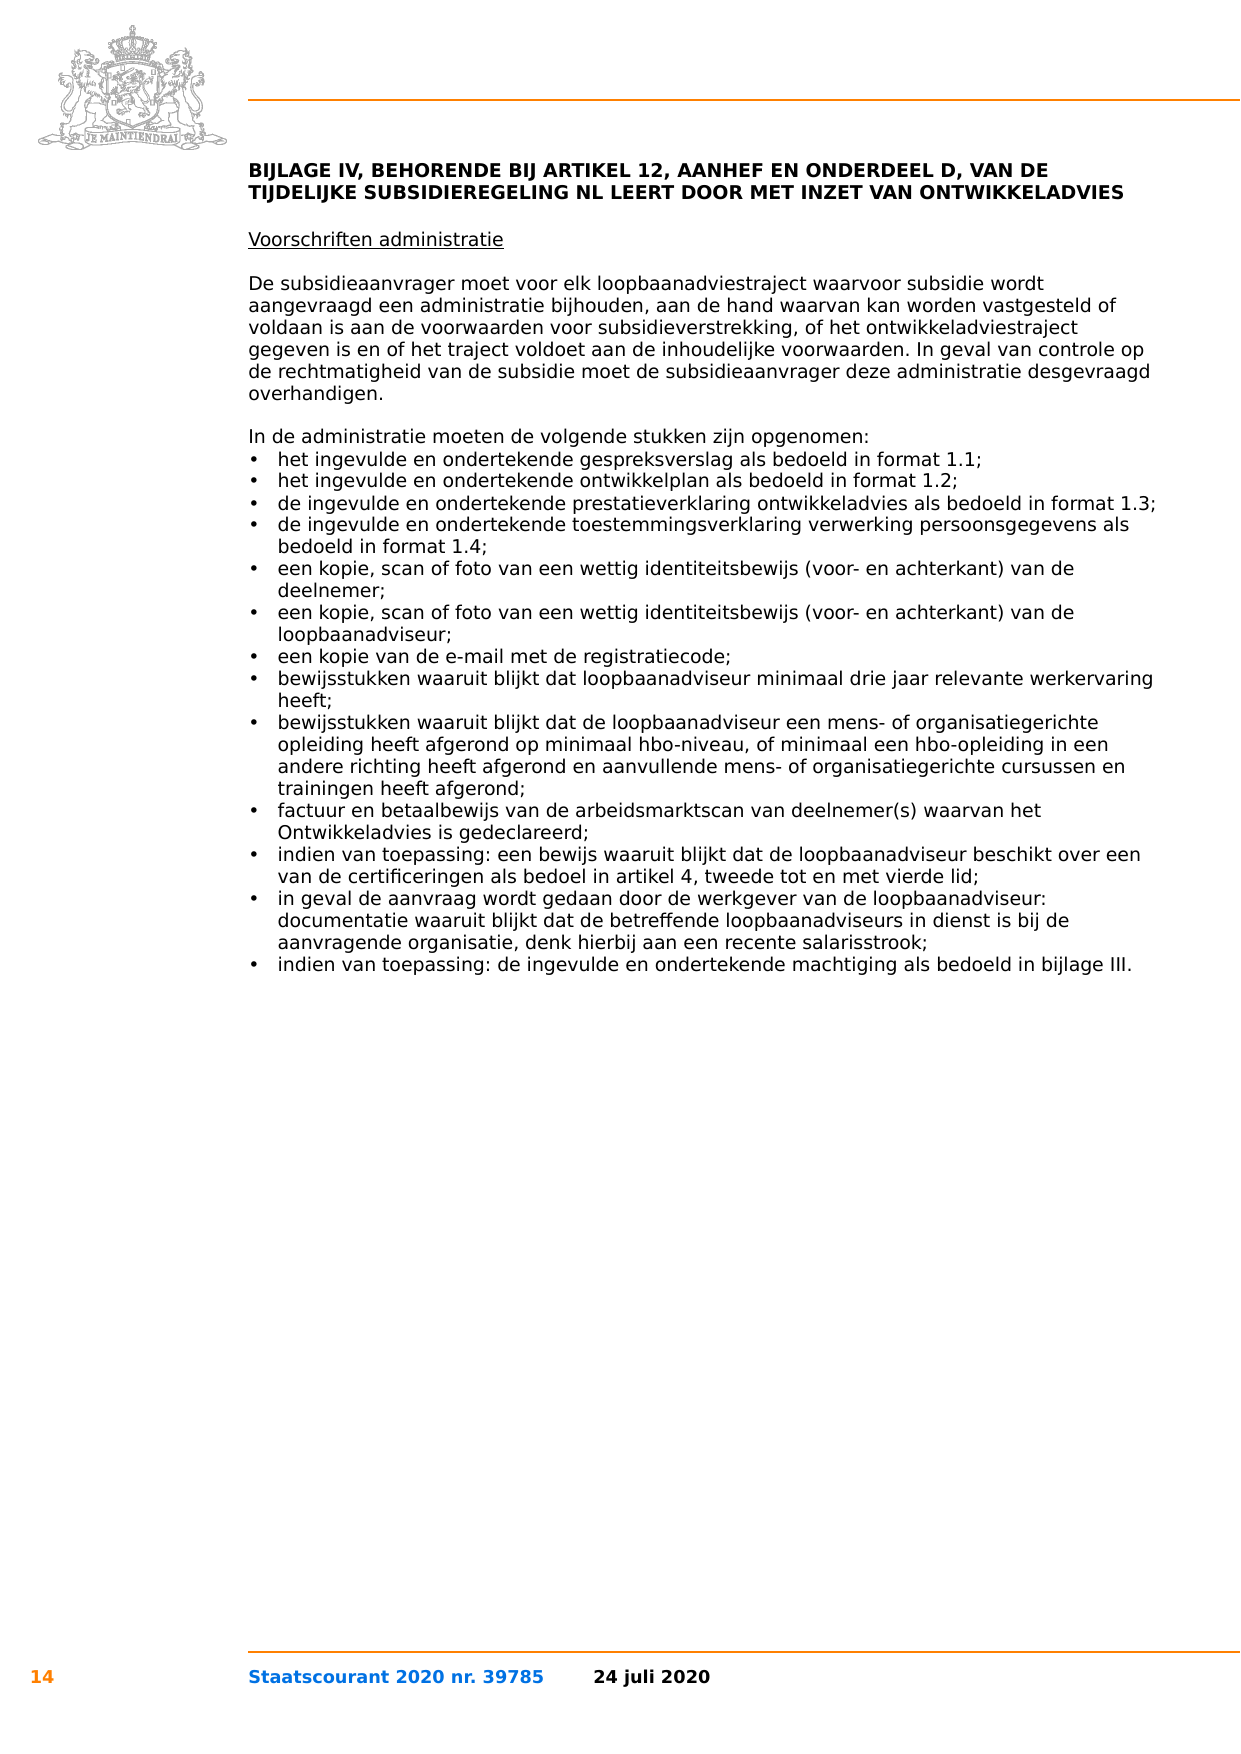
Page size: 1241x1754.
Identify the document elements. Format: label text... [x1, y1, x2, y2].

subtitle Voorschriften administratie [248, 229, 1163, 251]
text • factuur en betaalbewijs van de arbeidsmarktscan van deelnemer(s) waarvan het Ontwikkeladvies is gedeclareerd; [248, 800, 1163, 844]
text • een kopie van de e-mail met de registratiecode; [248, 646, 1163, 668]
text • bewijsstukken waaruit blijkt dat loopbaanadviseur minimaal drie jaar relevante werkervaring heeft; [248, 668, 1163, 712]
text De subsidieaanvrager moet voor elk loopbaanadviestraject waarvoor subsidie wordt aangevraagd een administratie bijhouden, aan de hand waarvan kan worden vastgesteld of voldaan is aan de voorwaarden voor subsidieverstrekking, of het ontwikkeladviestraject gegeven is en of het traject voldoet aan de inhoudelijke voorwaarden. In geval van controle op de rechtmatigheid van de subsidie moet de subsidieaanvrager deze administratie desgevraagd overhandigen. [248, 273, 1163, 404]
text • een kopie, scan of foto van een wettig identiteitsbewijs (voor- en achterkant) van de loopbaanadviseur; [248, 602, 1163, 646]
subtitle BIJLAGE IV, BEHORENDE BIJ ARTIKEL 12, AANHEF EN ONDERDEEL D, VAN DE TIJDELIJKE SUBSIDIEREGELING NL LEERT DOOR MET INZET VAN ONTWIKKELADVIES [248, 160, 1163, 204]
text • indien van toepassing: een bewijs waaruit blijkt dat de loopbaanadviseur beschikt over een van de certificeringen als bedoel in artikel 4, tweede tot en met vierde lid; [248, 844, 1163, 888]
text In de administratie moeten de volgende stukken zijn opgenomen: [248, 426, 1163, 448]
text • bewijsstukken waaruit blijkt dat de loopbaanadviseur een mens- of organisatiegerichte opleiding heeft afgerond op minimaal hbo-niveau, of minimaal een hbo-opleiding in een andere richting heeft afgerond en aanvullende mens- of organisatiegerichte cursussen en trainingen heeft afgerond; [248, 712, 1163, 800]
text • de ingevulde en ondertekende toestemmingsverklaring verwerking persoonsgegevens als bedoeld in format 1.4; [248, 514, 1163, 558]
text • het ingevulde en ondertekende ontwikkelplan als bedoeld in format 1.2; [248, 470, 1163, 492]
text • in geval de aanvraag wordt gedaan door de werkgever van de loopbaanadviseur: documentatie waaruit blijkt dat de betreffende loopbaanadviseurs in dienst is bij de aanvragende organisatie, denk hierbij aan een recente salarisstrook; [248, 888, 1163, 954]
text • de ingevulde en ondertekende prestatieverklaring ontwikkeladvies als bedoeld in format 1.3; [248, 492, 1163, 514]
text • een kopie, scan of foto van een wettig identiteitsbewijs (voor- en achterkant) van de deelnemer; [248, 558, 1163, 602]
text • het ingevulde en ondertekende gespreksverslag als bedoeld in format 1.1; [248, 448, 1163, 470]
text • indien van toepassing: de ingevulde en ondertekende machtiging als bedoeld in bijlage III. [248, 954, 1163, 976]
picture [38, 25, 227, 150]
